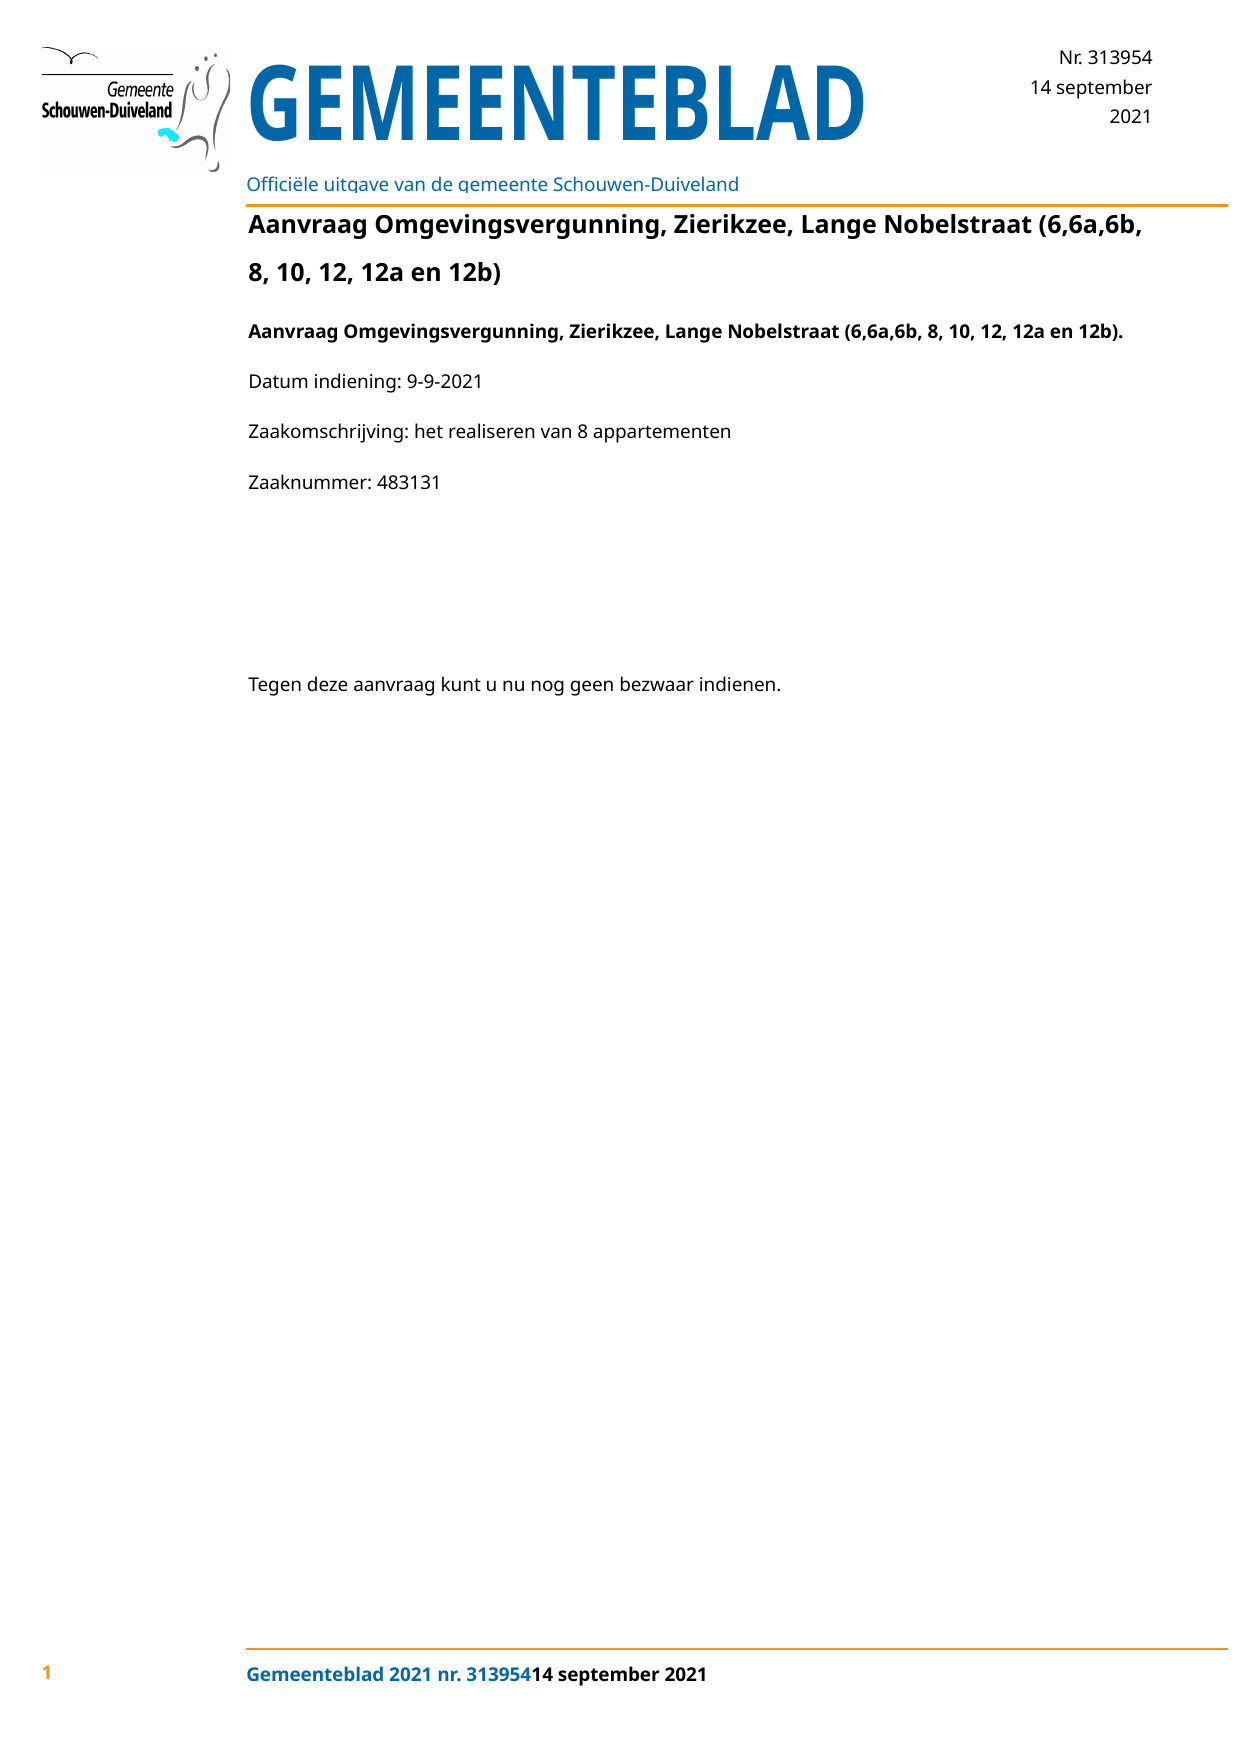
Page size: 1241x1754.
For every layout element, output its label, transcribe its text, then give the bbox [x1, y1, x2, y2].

text Datum indiening: 9-9-2021 [248, 368, 1152, 394]
text Zaaknummer: 483131 [248, 469, 1152, 495]
text Zaakomschrijving: het realiseren van 8 appartementen [248, 419, 1152, 444]
text Aanvraag Omgevingsvergunning, Zierikzee, Lange Nobelstraat (6,6a,6b, 8, 10, 12, 12a en 12b). [248, 318, 1152, 344]
text Aanvraag Omgevingsvergunning, Zierikzee, Lange Nobelstraat (6,6a,6b, 8, 10, 12, 12a en 12b) [248, 207, 1152, 288]
picture [41, 47, 231, 172]
text Tegen deze aanvraag kunt u nu nog geen bezwaar indienen. [248, 671, 1152, 697]
